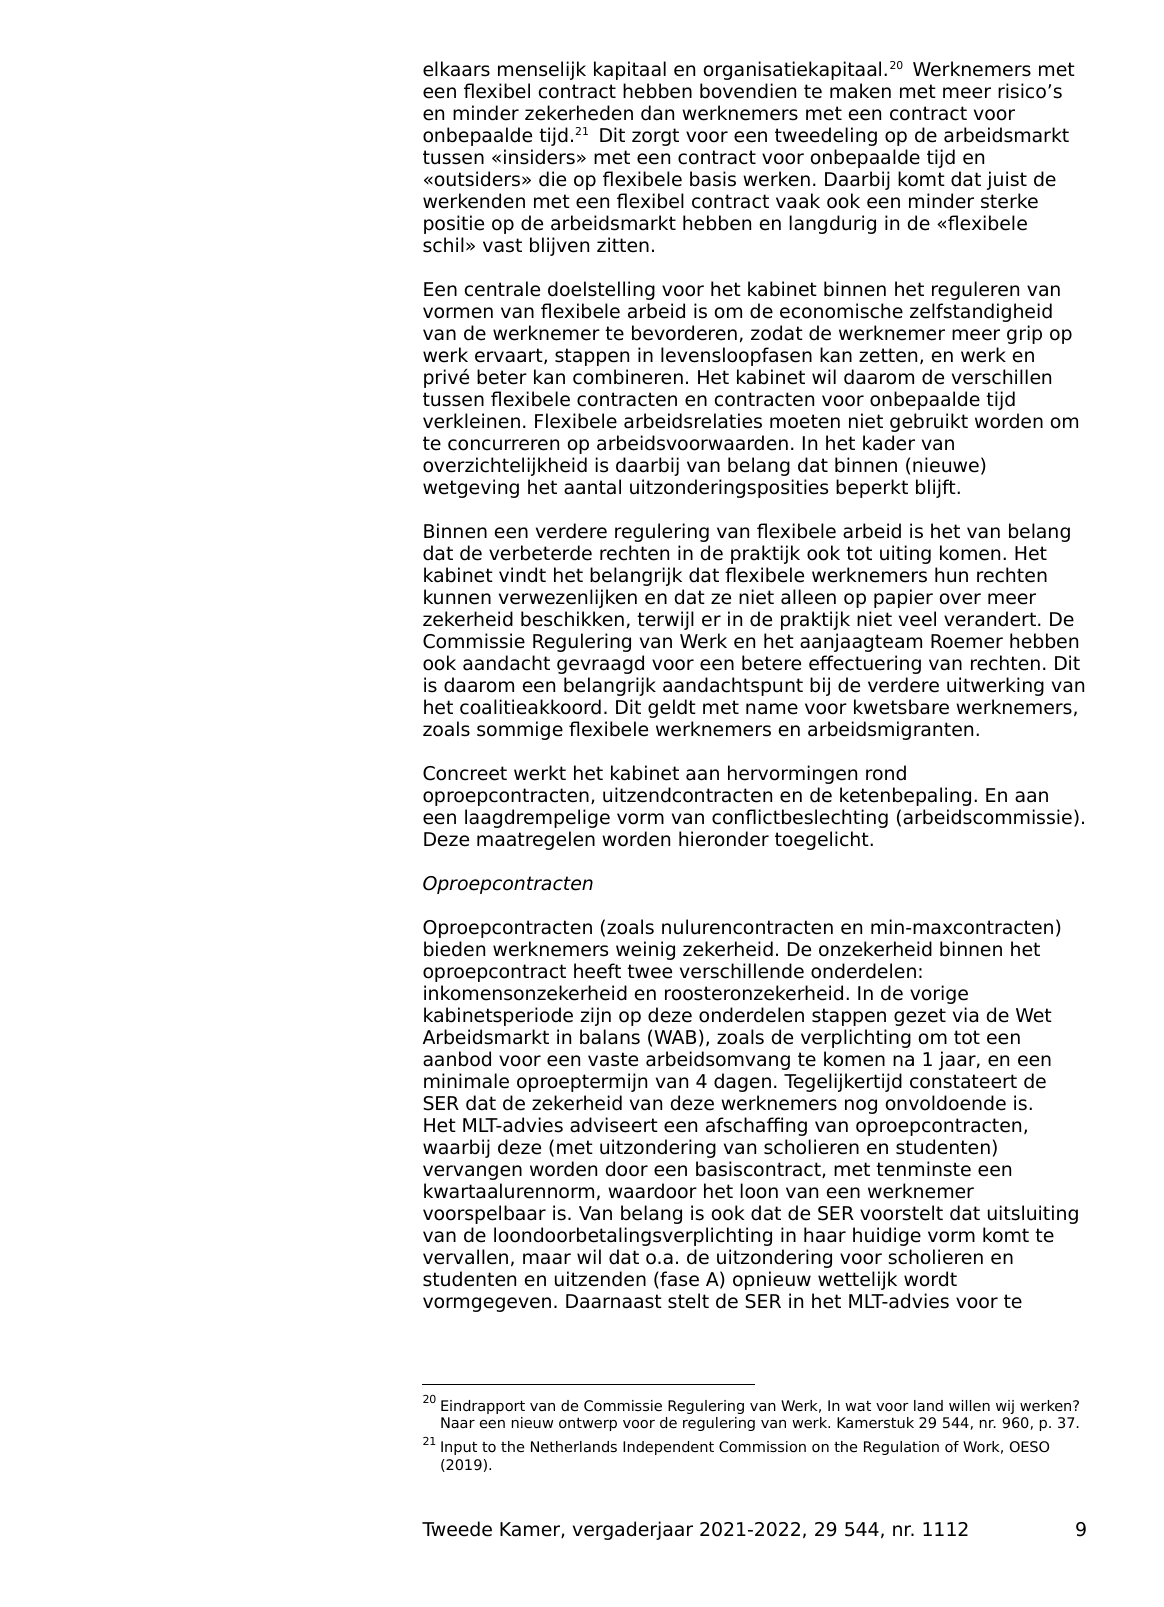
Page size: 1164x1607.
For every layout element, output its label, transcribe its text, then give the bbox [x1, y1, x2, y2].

text Oproepcontracten (zoals nulurencontracten en min-maxcontracten) bieden werknemers weinig zekerheid. De onzekerheid binnen het oproepcontract heeft twee verschillende onderdelen: inkomensonzekerheid en roosteronzekerheid. In de vorige kabinetsperiode zijn op deze onderdelen stappen gezet via de Wet Arbeidsmarkt in balans (WAB), zoals de verplichting om tot een aanbod voor een vaste arbeidsomvang te komen na 1 jaar, en een minimale oproeptermijn van 4 dagen. Tegelijkertijd constateert de SER dat de zekerheid van deze werknemers nog onvoldoende is. [422, 917, 1087, 1115]
text Eindrapport van de Commissie Regulering van Werk, In wat voor land willen wij werken? Naar een nieuw ontwerp voor de regulering van werk. Kamerstuk 29 544, nr. 960, p. 37. [422, 1393, 1087, 1432]
text Het MLT-advies adviseert een afschaffing van oproepcontracten, waarbij deze (met uitzondering van scholieren en studenten) vervangen worden door een basiscontract, met tenminste een kwartaalurennorm, waardoor het loon van een werknemer voorspelbaar is. Van belang is ook dat de SER voorstelt dat uitsluiting van de loondoorbetalingsverplichting in haar huidige vorm komt te vervallen, maar wil dat o.a. de uitzondering voor scholieren en studenten en uitzenden (fase A) opnieuw wettelijk wordt vormgegeven. Daarnaast stelt de SER in het MLT-advies voor te [422, 1115, 1087, 1313]
text Concreet werkt het kabinet aan hervormingen rond oproepcontracten, uitzendcontracten en de ketenbepaling. En aan een laagdrempelige vorm van conflictbeslechting (arbeidscommissie). Deze maatregelen worden hieronder toegelicht. [422, 763, 1087, 851]
text Binnen een verdere regulering van flexibele arbeid is het van belang dat de verbeterde rechten in de praktijk ook tot uiting komen. Het kabinet vindt het belangrijk dat flexibele werknemers hun rechten kunnen verwezenlijken en dat ze niet alleen op papier over meer zekerheid beschikken, terwijl er in de praktijk niet veel verandert. De Commissie Regulering van Werk en het aanjaagteam Roemer hebben ook aandacht gevraagd voor een betere effectuering van rechten. Dit is daarom een belangrijk aandachtspunt bij de verdere uitwerking van het coalitieakkoord. Dit geldt met name voor kwetsbare werknemers, zoals sommige flexibele werknemers en arbeidsmigranten. [422, 521, 1087, 741]
text Een centrale doelstelling voor het kabinet binnen het reguleren van vormen van flexibele arbeid is om de economische zelfstandigheid van de werknemer te bevorderen, zodat de werknemer meer grip op werk ervaart, stappen in levensloopfasen kan zetten, en werk en privé beter kan combineren. Het kabinet wil daarom de verschillen tussen flexibele contracten en contracten voor onbepaalde tijd verkleinen. Flexibele arbeidsrelaties moeten niet gebruikt worden om te concurreren op arbeidsvoorwaarden. In het kader van overzichtelijkheid is daarbij van belang dat binnen (nieuwe) wetgeving het aantal uitzonderingsposities beperkt blijft. [422, 279, 1087, 499]
subtitle Oproepcontracten [422, 873, 1087, 895]
text Input to the Netherlands Independent Commission on the Regulation of Work, OESO (2019). [422, 1435, 1087, 1474]
text elkaars menselijk kapitaal en organisatiekapitaal. Werknemers met een flexibel contract hebben bovendien te maken met meer risico’s en minder zekerheden dan werknemers met een contract voor onbepaalde tijd. Dit zorgt voor een tweedeling op de arbeidsmarkt tussen «insiders» met een contract voor onbepaalde tijd en «outsiders» die op flexibele basis werken. Daarbij komt dat juist de werkenden met een flexibel contract vaak ook een minder sterke positie op de arbeidsmarkt hebben en langdurig in de «flexibele schil» vast blijven zitten. [422, 59, 1087, 257]
